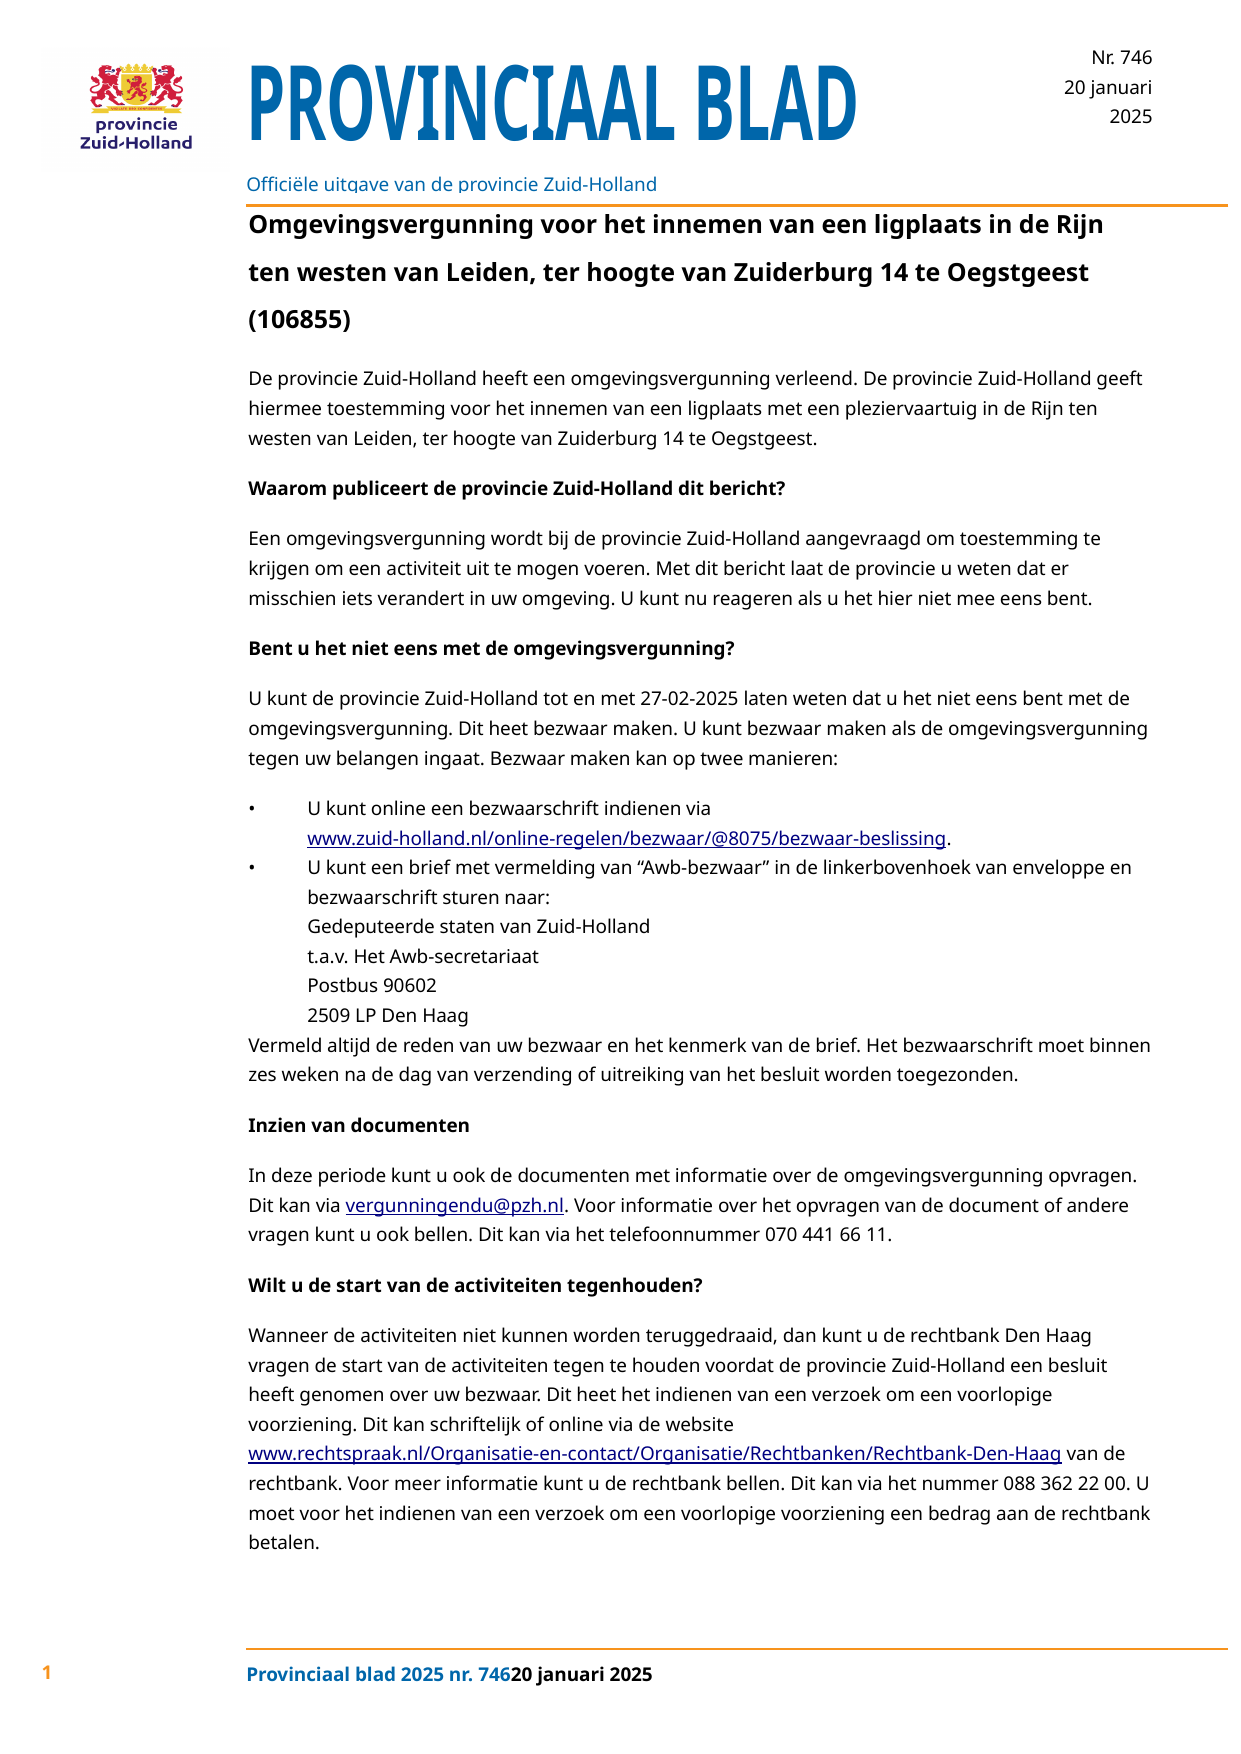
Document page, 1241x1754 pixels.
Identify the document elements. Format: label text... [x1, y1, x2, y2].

text Inzien van documenten [248, 1112, 1152, 1137]
list 2509 LP Den Haag [248, 1002, 1152, 1028]
text Bent u het niet eens met de omgevingsvergunning? [248, 635, 1152, 661]
text De provincie Zuid-Holland heeft een omgevingsvergunning verleend. De provincie Zuid-Holland geeft hiermee toestemming voor het innemen van een ligplaats met een pleziervaartuig in de Rijn ten westen van Leiden, ter hoogte van Zuiderburg 14 te Oegstgeest. [248, 366, 1152, 450]
text Vermeld altijd de reden van uw bezwaar en het kenmerk van de brief. Het bezwaarschrift moet binnen zes weken na de dag van verzending of uitreiking van het besluit worden toegezonden. [248, 1032, 1152, 1087]
list Gedeputeerde staten van Zuid-Holland [248, 913, 1152, 939]
picture [41, 47, 231, 172]
text Een omgevingsvergunning wordt bij de provincie Zuid-Holland aangevraagd om toestemming te krijgen om een activiteit uit te mogen voeren. Met dit bericht laat de provincie u weten dat er misschien iets verandert in uw omgeving. U kunt nu reageren als u het hier niet mee eens bent. [248, 526, 1152, 610]
text Omgevingsvergunning voor het innemen van een ligplaats in de Rijn ten westen van Leiden, ter hoogte van Zuiderburg 14 te Oegstgeest (106855) [248, 207, 1152, 336]
list Postbus 90602 [248, 973, 1152, 998]
text Waarom publiceert de provincie Zuid-Holland dit bericht? [248, 475, 1152, 501]
text U kunt de provincie Zuid-Holland tot en met 27-02-2025 laten weten dat u het niet eens bent met de omgevingsvergunning. Dit heet bezwaar maken. U kunt bezwaar maken als de omgevingsvergunning tegen uw belangen ingaat. Bezwaar maken kan op twee manieren: [248, 686, 1152, 770]
list U kunt een brief met vermelding van “Awb-bezwaar” in de linkerbovenhoek van enveloppe en bezwaarschrift sturen naar: [248, 854, 1152, 909]
text In deze periode kunt u ook de documenten met informatie over de omgevingsvergunning opvragen. Dit kan via vergunningendu@pzh.nl. Voor informatie over het opvragen van de document of andere vragen kunt u ook bellen. Dit kan via het telefoonnummer 070 441 66 11. [248, 1162, 1152, 1247]
text Wilt u de start van de activiteiten tegenhouden? [248, 1272, 1152, 1297]
text Wanneer de activiteiten niet kunnen worden teruggedraaid, dan kunt u de rechtbank Den Haag vragen de start van de activiteiten tegen te houden voordat de provincie Zuid-Holland een besluit heeft genomen over uw bezwaar. Dit heet het indienen van een verzoek om een voorlopige voorziening. Dit kan schriftelijk of online via de website www.rechtspraak.nl/Organisatie-en-contact/Organisatie/Rechtbanken/Rechtbank-Den-Haag van de rechtbank. Voor meer informatie kunt u de rechtbank bellen. Dit kan via het nummer 088 362 22 00. U moet voor het indienen van een verzoek om een voorlopige voorziening een bedrag aan de rechtbank betalen. [248, 1322, 1152, 1555]
list t.a.v. Het Awb-secretariaat [248, 943, 1152, 969]
list U kunt online een bezwaarschrift indienen via www.zuid-holland.nl/online-regelen/bezwaar/@8075/bezwaar-beslissing. [248, 795, 1152, 850]
